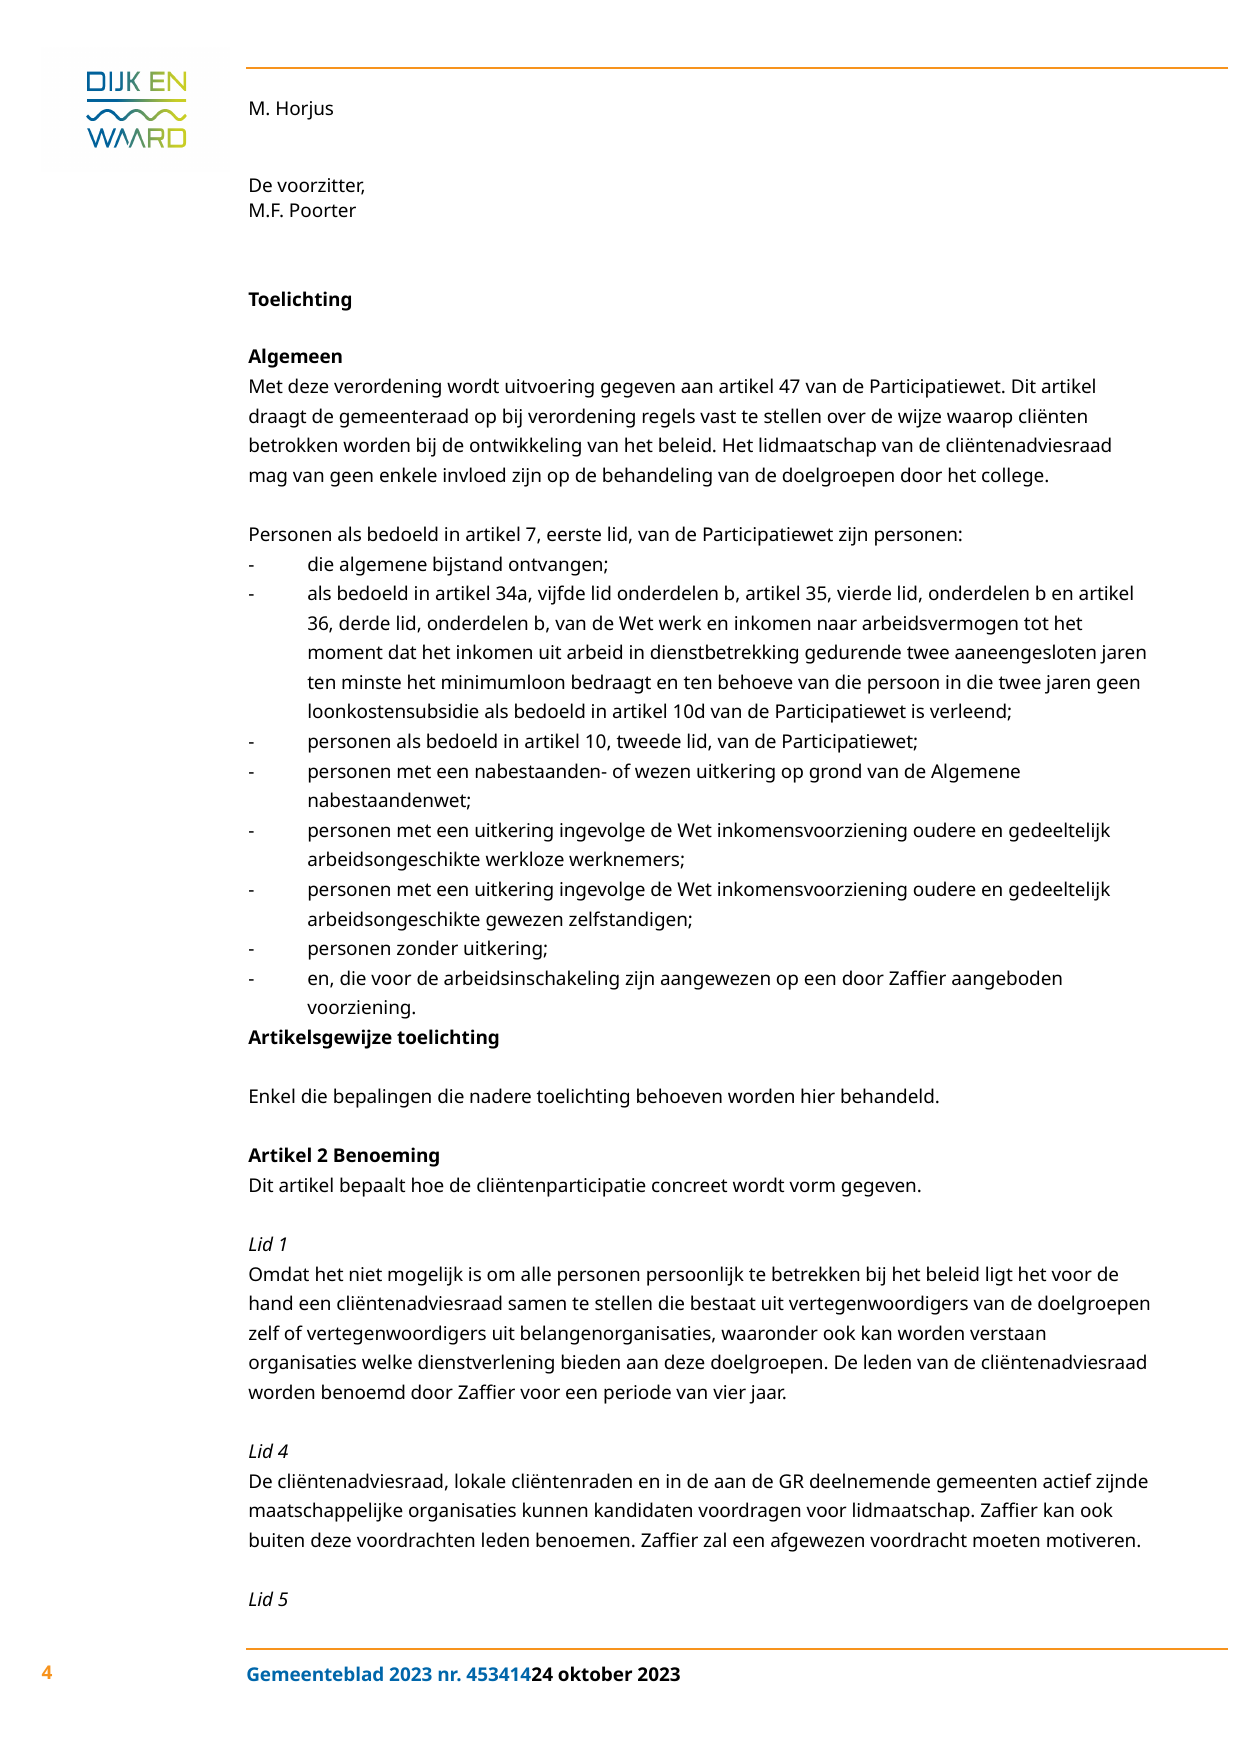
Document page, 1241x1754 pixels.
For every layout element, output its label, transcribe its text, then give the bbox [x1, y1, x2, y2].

text Lid 1 [248, 1231, 1152, 1257]
text Dit artikel bepaalt hoe de cliëntenparticipatie concreet wordt vorm gegeven. [248, 1172, 1152, 1198]
list die algemene bijstand ontvangen; [248, 551, 1152, 577]
list personen als bedoeld in artikel 10, tweede lid, van de Participatiewet; [248, 728, 1152, 754]
text M.F. Poorter [248, 198, 1152, 223]
text De cliëntenadviesraad, lokale cliëntenraden en in de aan de GR deelnemende gemeenten actief zijnde maatschappelijke organisaties kunnen kandidaten voordragen voor lidmaatschap. Zaffier kan ook buiten deze voordrachten leden benoemen. Zaffier zal een afgewezen voordracht moeten motiveren. [248, 1468, 1152, 1553]
list personen zonder uitkering; [248, 935, 1152, 961]
text Enkel die bepalingen die nadere toelichting behoeven worden hier behandeld. [248, 1083, 1152, 1109]
list personen met een nabestaanden- of wezen uitkering op grond van de Algemene nabestaandenwet; [248, 758, 1152, 813]
text Toelichting [248, 275, 1152, 314]
text Met deze verordening wordt uitvoering gegeven aan artikel 47 van de Participatiewet. Dit artikel draagt de gemeenteraad op bij verordening regels vast te stellen over de wijze waarop cliënten betrokken worden bij de ontwikkeling van het beleid. Het lidmaatschap van de cliëntenadviesraad mag van geen enkele invloed zijn op de behandeling van de doelgroepen door het college. [248, 373, 1152, 488]
list personen met een uitkering ingevolge de Wet inkomensvoorziening oudere en gedeeltelijk arbeidsongeschikte gewezen zelfstandigen; [248, 876, 1152, 932]
text Algemeen [248, 344, 1152, 369]
text Artikel 2 Benoeming [248, 1142, 1152, 1168]
text De voorzitter, [248, 172, 1152, 198]
text Omdat het niet mogelijk is om alle personen persoonlijk te betrekken bij het beleid ligt het voor de hand een cliëntenadviesraad samen te stellen die bestaat uit vertegenwoordigers van de doelgroepen zelf of vertegenwoordigers uit belangenorganisaties, waaronder ook kan worden verstaan organisaties welke dienstverlening bieden aan deze doelgroepen. De leden van de cliëntenadviesraad worden benoemd door Zaffier voor een periode van vier jaar. [248, 1261, 1152, 1405]
text Artikelsgewijze toelichting [248, 1024, 1152, 1050]
text Lid 4 [248, 1438, 1152, 1464]
text Lid 5 [248, 1586, 1152, 1612]
text M. Horjus [248, 95, 1152, 121]
list en, die voor de arbeidsinschakeling zijn aangewezen op een door Zaffier aangeboden voorziening. [248, 965, 1152, 1020]
list als bedoeld in artikel 34a, vijfde lid onderdelen b, artikel 35, vierde lid, onderdelen b en artikel 36, derde lid, onderdelen b, van de Wet werk en inkomen naar arbeidsvermogen tot het moment dat het inkomen uit arbeid in dienstbetrekking gedurende twee aaneengesloten jaren ten minste het minimumloon bedraagt en ten behoeve van die persoon in die twee jaren geen loonkostensubsidie als bedoeld in artikel 10d van de Participatiewet is verleend; [248, 580, 1152, 724]
list personen met een uitkering ingevolge de Wet inkomensvoorziening oudere en gedeeltelijk arbeidsongeschikte werkloze werknemers; [248, 817, 1152, 872]
picture [41, 47, 231, 172]
text Personen als bedoeld in artikel 7, eerste lid, van de Participatiewet zijn personen: [248, 521, 1152, 547]
